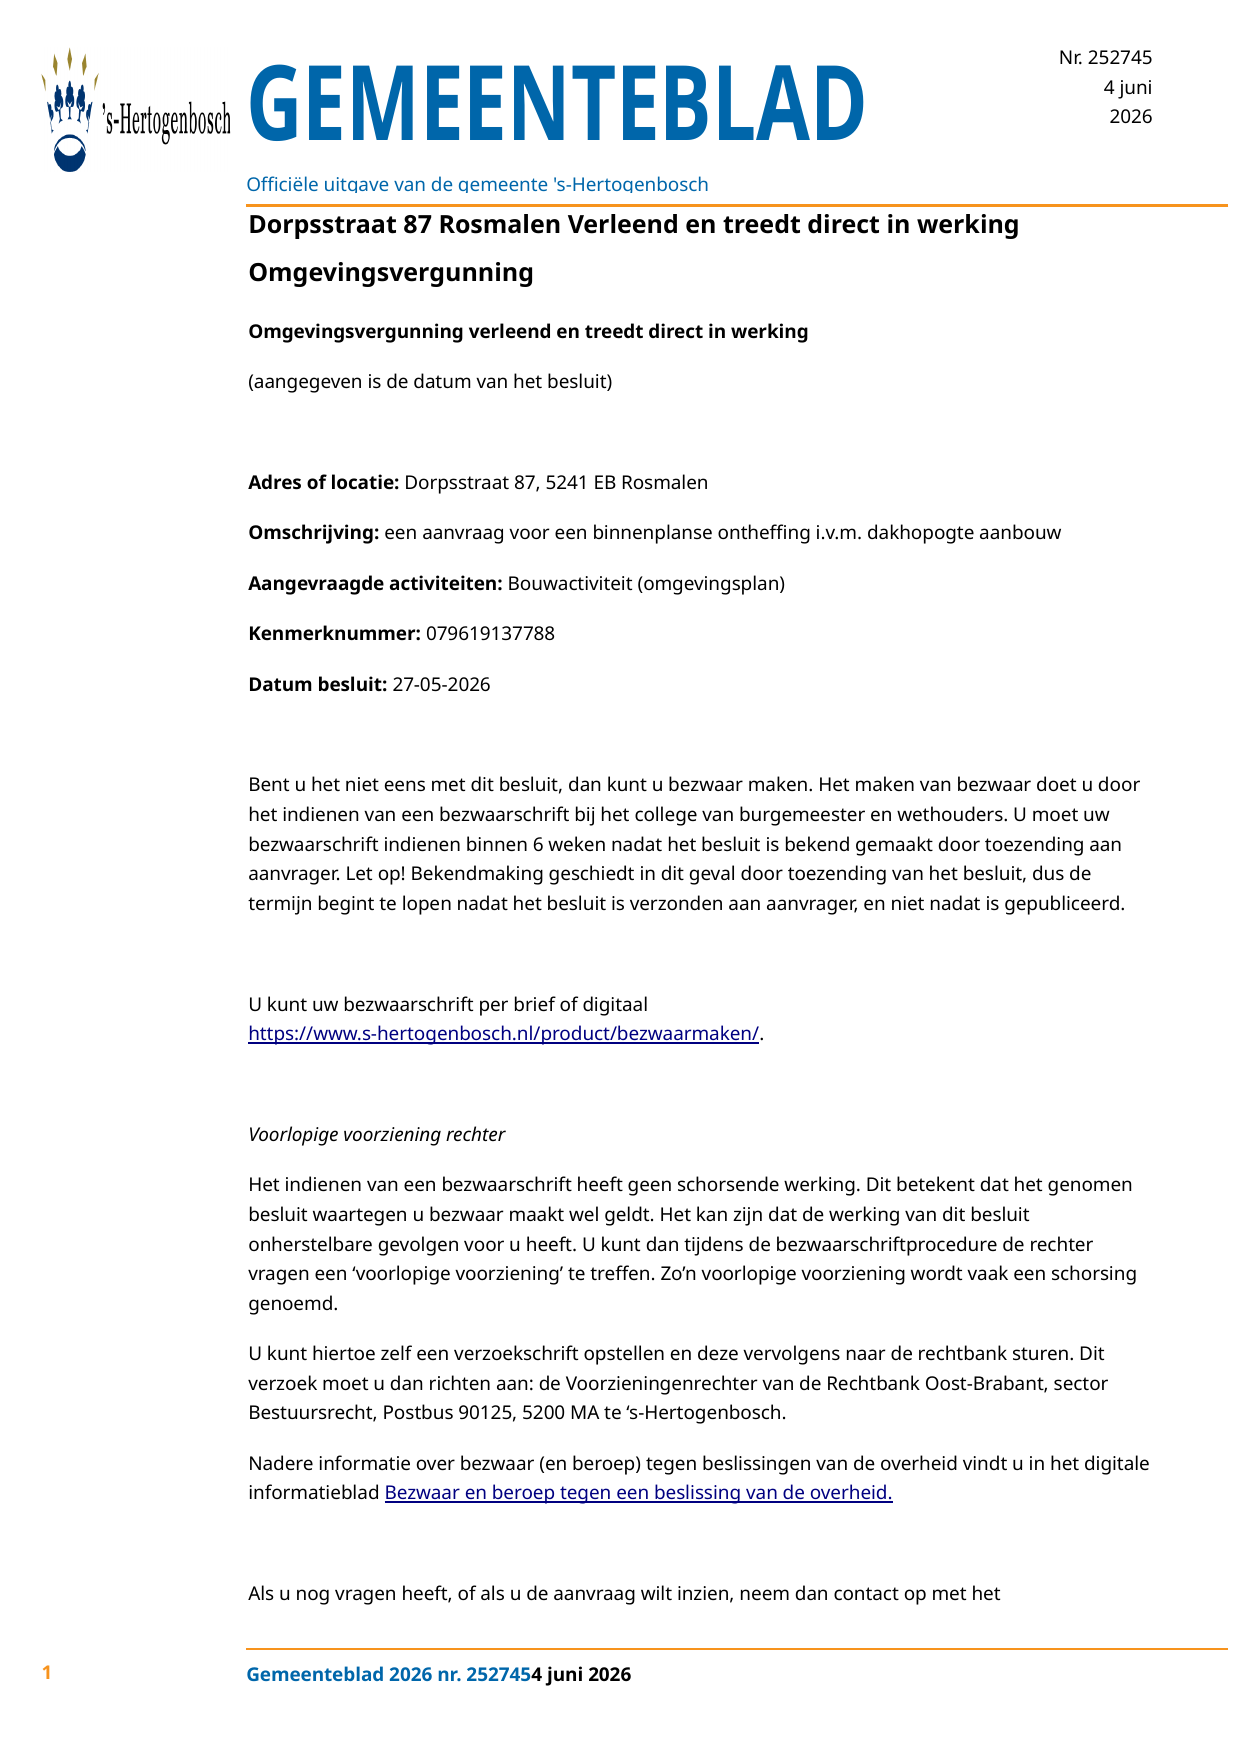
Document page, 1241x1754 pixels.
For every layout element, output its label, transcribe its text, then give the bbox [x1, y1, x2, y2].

text Nadere informatie over bezwaar (en beroep) tegen beslissingen van de overheid vindt u in het digitale informatieblad Bezwaar en beroep tegen een beslissing van de overheid. [248, 1450, 1152, 1505]
text (aangegeven is de datum van het besluit) [248, 368, 1152, 394]
text Adres of locatie: Dorpsstraat 87, 5241 EB Rosmalen [248, 469, 1152, 495]
text Bent u het niet eens met dit besluit, dan kunt u bezwaar maken. Het maken van bezwaar doet u door het indienen van een bezwaarschrift bij het college van burgemeester en wethouders. U moet uw bezwaarschrift indienen binnen 6 weken nadat het besluit is bekend gemaakt door toezending aan aanvrager. Let op! Bekendmaking geschiedt in dit geval door toezending van het besluit, dus de termijn begint te lopen nadat het besluit is verzonden aan aanvrager, en niet nadat is gepubliceerd. [248, 772, 1152, 916]
text Kenmerknummer: 079619137788 [248, 620, 1152, 646]
text Datum besluit: 27-05-2026 [248, 671, 1152, 697]
text Omgevingsvergunning verleend en treedt direct in werking [248, 318, 1152, 344]
text Dorpsstraat 87 Rosmalen Verleend en treedt direct in werking Omgevingsvergunning [248, 207, 1152, 288]
text Omschrijving: een aanvraag voor een binnenplanse ontheffing i.v.m. dakhopogte aanbouw [248, 519, 1152, 545]
text Voorlopige voorziening rechter [248, 1121, 1152, 1147]
text Als u nog vragen heeft, of als u de aanvraag wilt inzien, neem dan contact op met het [248, 1580, 1152, 1606]
text Het indienen van een bezwaarschrift heeft geen schorsende werking. Dit betekent dat het genomen besluit waartegen u bezwaar maakt wel geldt. Het kan zijn dat de werking van dit besluit onherstelbare gevolgen voor u heeft. U kunt dan tijdens de bezwaarschriftprocedure de rechter vragen een ‘voorlopige voorziening’ te treffen. Zo’n voorlopige voorziening wordt vaak een schorsing genoemd. [248, 1172, 1152, 1316]
text U kunt uw bezwaarschrift per brief of digitaal https://www.s-hertogenbosch.nl/product/bezwaarmaken/. [248, 991, 1152, 1046]
text U kunt hiertoe zelf een verzoekschrift opstellen en deze vervolgens naar de rechtbank sturen. Dit verzoek moet u dan richten aan: de Voorzieningenrechter van de Rechtbank Oost-Brabant, sector Bestuursrecht, Postbus 90125, 5200 MA te ‘s-Hertogenbosch. [248, 1340, 1152, 1425]
picture [41, 47, 231, 172]
text Aangevraagde activiteiten: Bouwactiviteit (omgevingsplan) [248, 570, 1152, 596]
